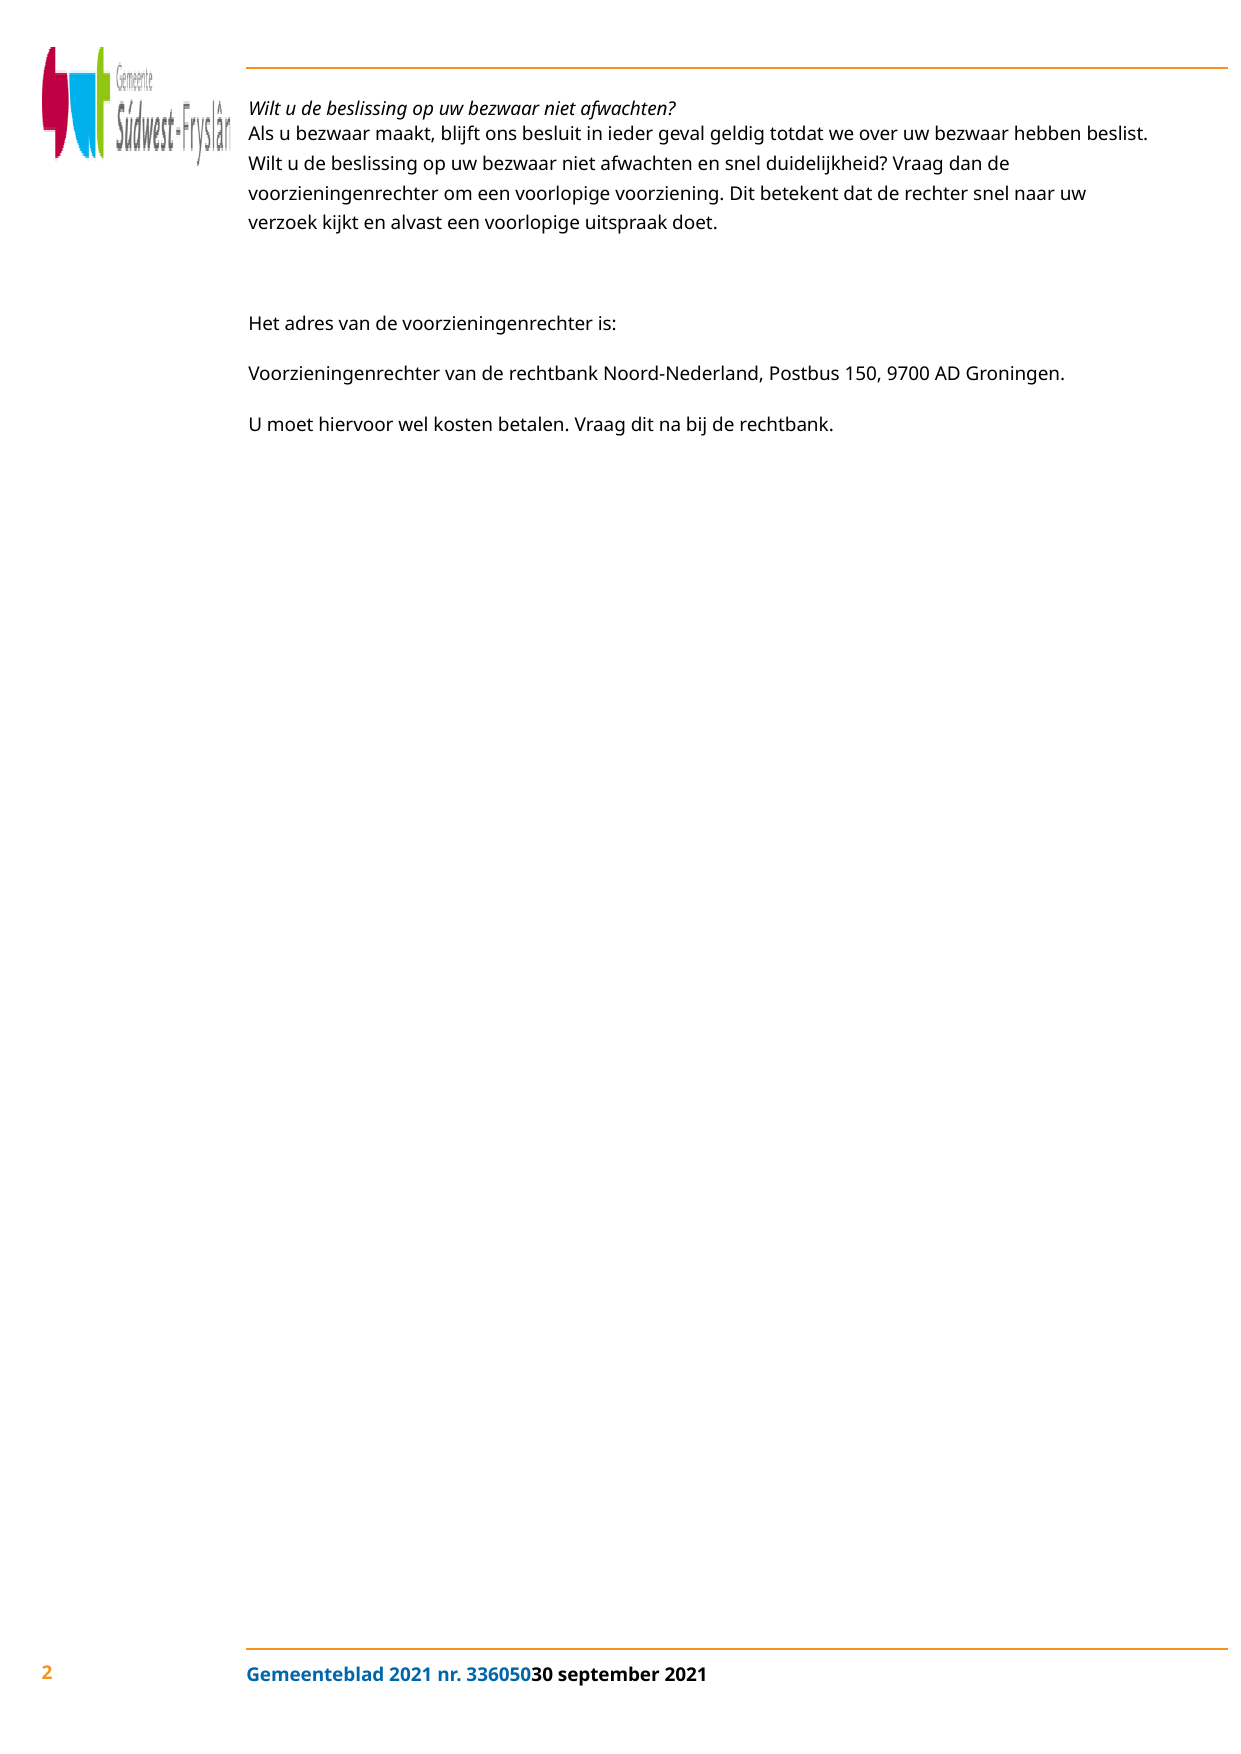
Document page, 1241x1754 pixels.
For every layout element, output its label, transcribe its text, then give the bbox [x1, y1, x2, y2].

text Het adres van de voorzieningenrechter is: [248, 310, 1152, 336]
text Als u bezwaar maakt, blijft ons besluit in ieder geval geldig totdat we over uw bezwaar hebben beslist. Wilt u de beslissing op uw bezwaar niet afwachten en snel duidelijkheid? Vraag dan de voorzieningenrechter om een voorlopige voorziening. Dit betekent dat de rechter snel naar uw verzoek kijkt en alvast een voorlopige uitspraak doet. [248, 121, 1152, 235]
picture [41, 47, 231, 172]
text U moet hiervoor wel kosten betalen. Vraag dit na bij de rechtbank. [248, 411, 1152, 437]
text Voorzieningenrechter van de rechtbank Noord-Nederland, Postbus 150, 9700 AD Groningen. [248, 361, 1152, 386]
text Wilt u de beslissing op uw bezwaar niet afwachten? [248, 95, 1152, 121]
